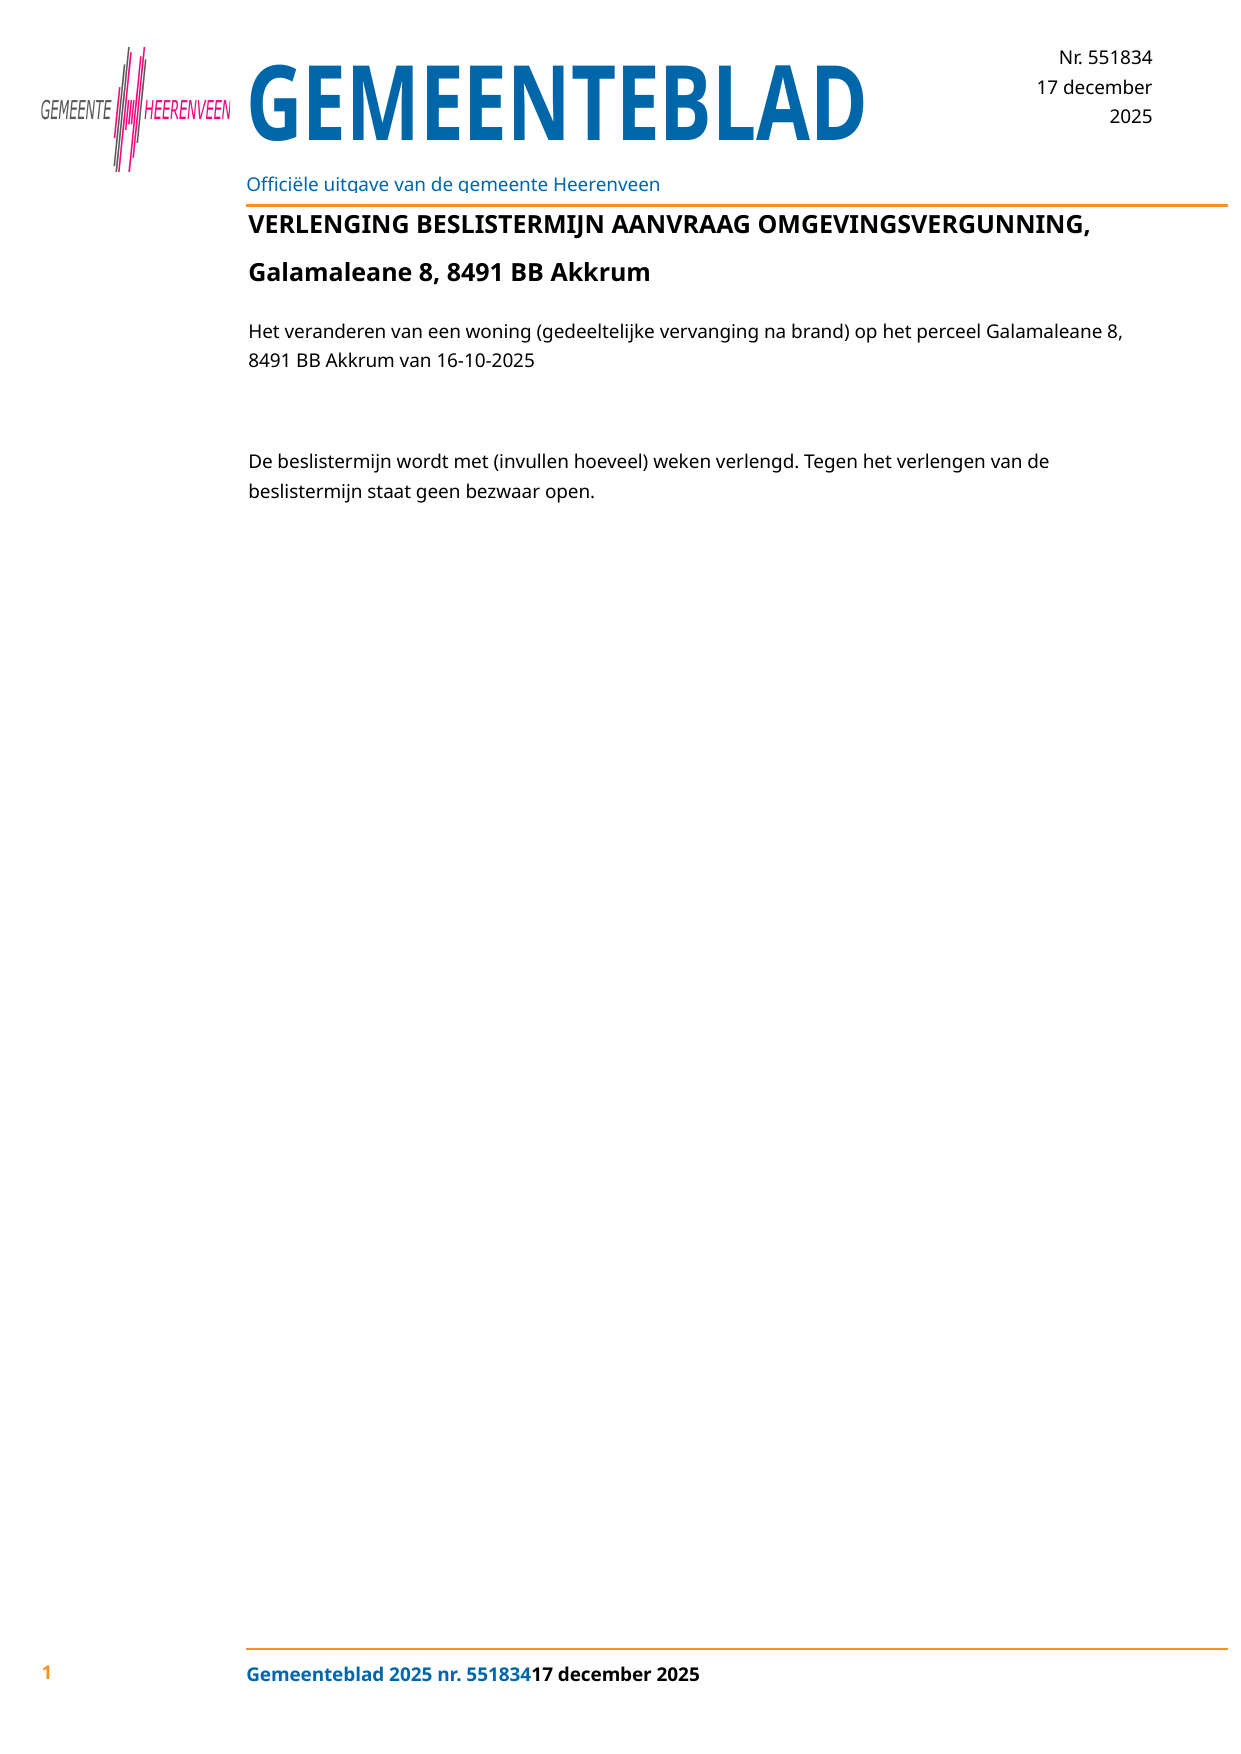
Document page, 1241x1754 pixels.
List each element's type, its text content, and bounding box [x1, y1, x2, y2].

text De beslistermijn wordt met (invullen hoeveel) weken verlengd. Tegen het verlengen van de beslistermijn staat geen bezwaar open. [248, 448, 1152, 504]
text VERLENGING BESLISTERMIJN AANVRAAG OMGEVINGSVERGUNNING, Galamaleane 8, 8491 BB Akkrum [248, 207, 1152, 288]
picture [41, 47, 231, 172]
text Het veranderen van een woning (gedeeltelijke vervanging na brand) op het perceel Galamaleane 8, 8491 BB Akkrum van 16-10-2025 [248, 318, 1152, 373]
